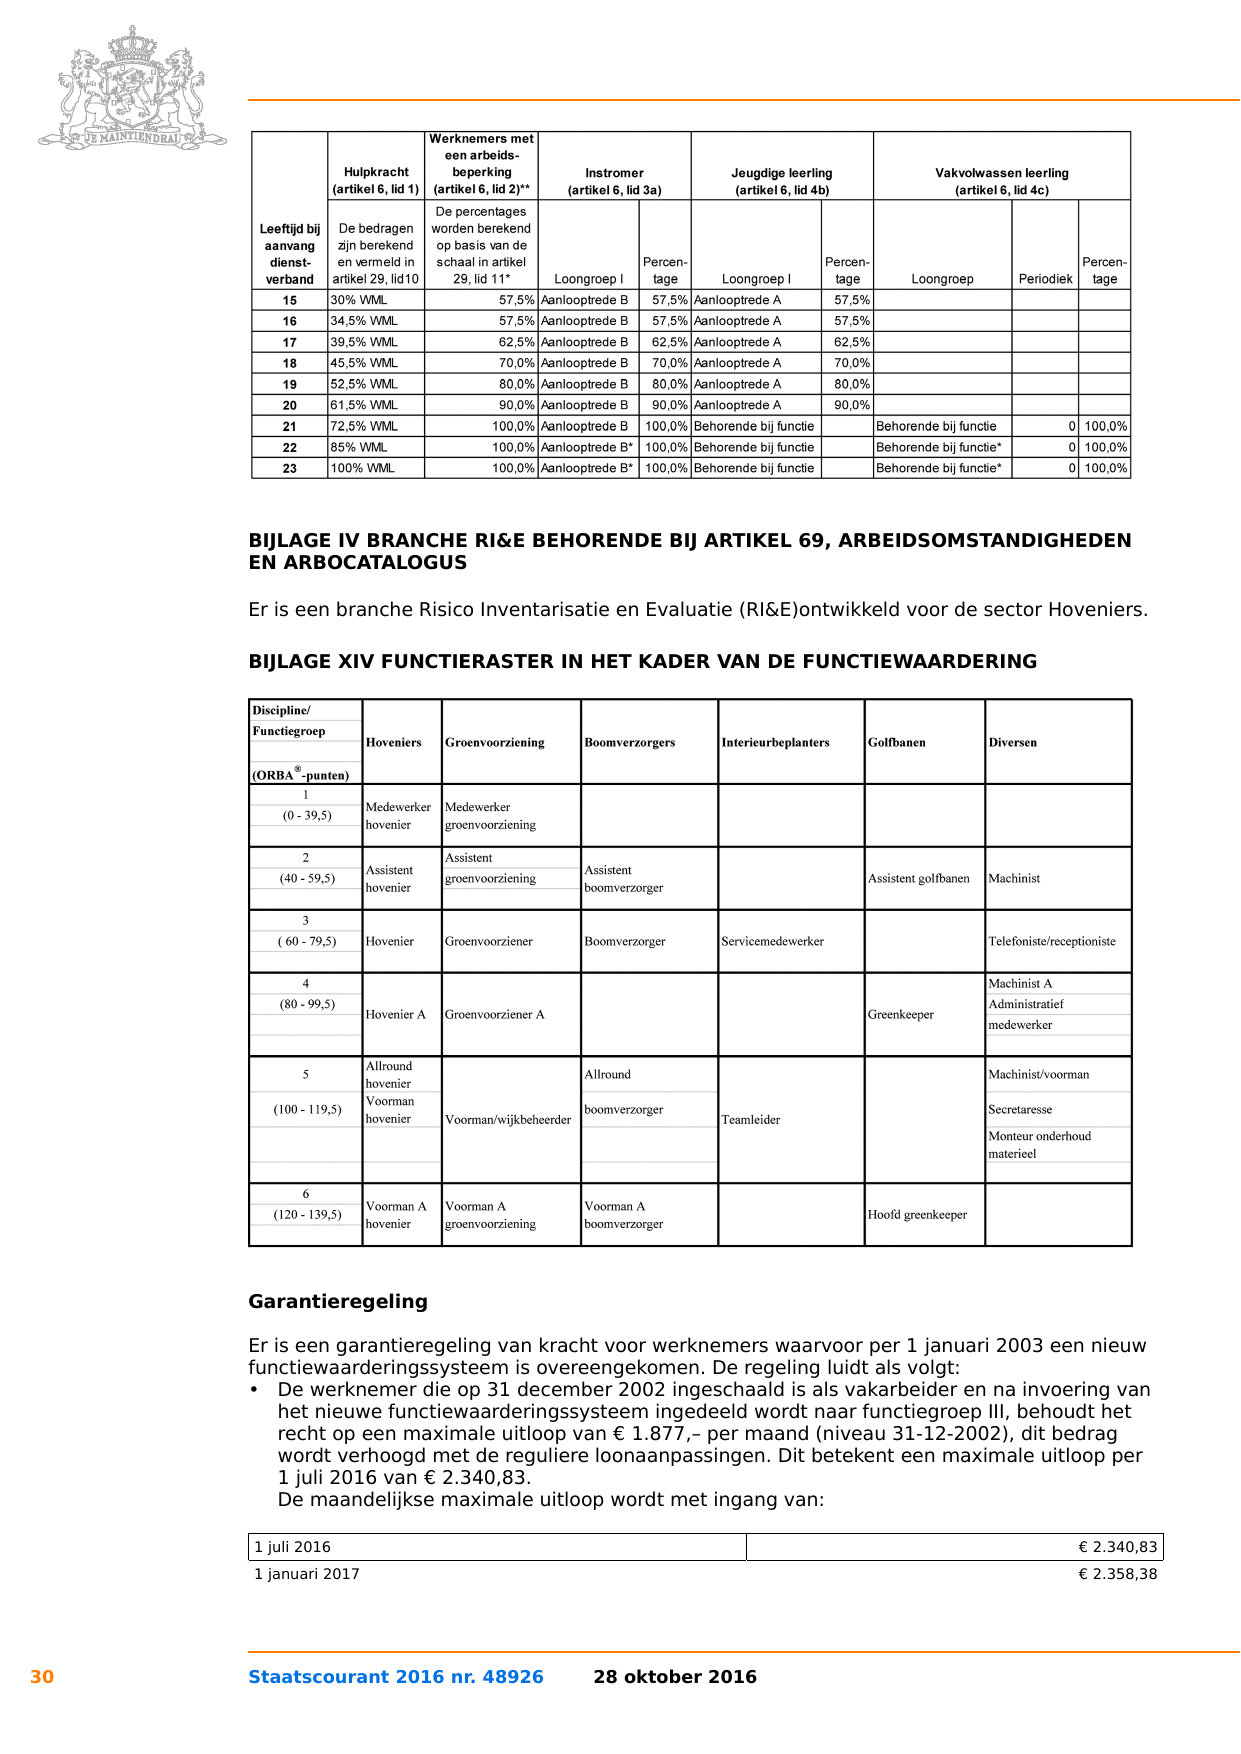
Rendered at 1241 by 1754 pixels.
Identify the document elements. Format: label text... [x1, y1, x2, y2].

picture [248, 130, 1134, 479]
table_cell € 2.358,38 [747, 1561, 1163, 1588]
picture [248, 698, 1134, 1248]
text Er is een garantieregeling van kracht voor werknemers waarvoor per 1 januari 2003 een nieuw functiewaarderingssysteem is overeengekomen. De regeling luidt als volgt: [248, 1335, 1163, 1379]
table_cell 1 januari 2017 [249, 1561, 746, 1588]
table_header € 2.340,83 [747, 1534, 1163, 1560]
text • De werknemer die op 31 december 2002 ingeschaald is als vakarbeider en na invoering van het nieuwe functiewaarderingssysteem ingedeeld wordt naar functiegroep III, behoudt het recht op een maximale uitloop van € 1.877,– per maand (niveau 31-12-2002), dit bedrag wordt verhoogd met de reguliere loonaanpassingen. Dit betekent een maximale uitloop per 1 juli 2016 van € 2.340,83. [248, 1379, 1163, 1489]
picture [38, 25, 227, 150]
text De maandelijkse maximale uitloop wordt met ingang van: [277, 1489, 1163, 1511]
table_header 1 juli 2016 [249, 1534, 746, 1560]
text Er is een branche Risico Inventarisatie en Evaluatie (RI&E)ontwikkeld voor de sector Hoveniers. [248, 599, 1163, 621]
subtitle Garantieregeling [248, 1291, 1163, 1313]
subtitle BIJLAGE IV BRANCHE RI&E BEHORENDE BIJ ARTIKEL 69, ARBEIDSOMSTANDIGHEDEN EN ARBOCATALOGUS [248, 530, 1163, 574]
subtitle BIJLAGE XIV FUNCTIERASTER IN HET KADER VAN DE FUNCTIEWAARDERING [248, 651, 1163, 673]
